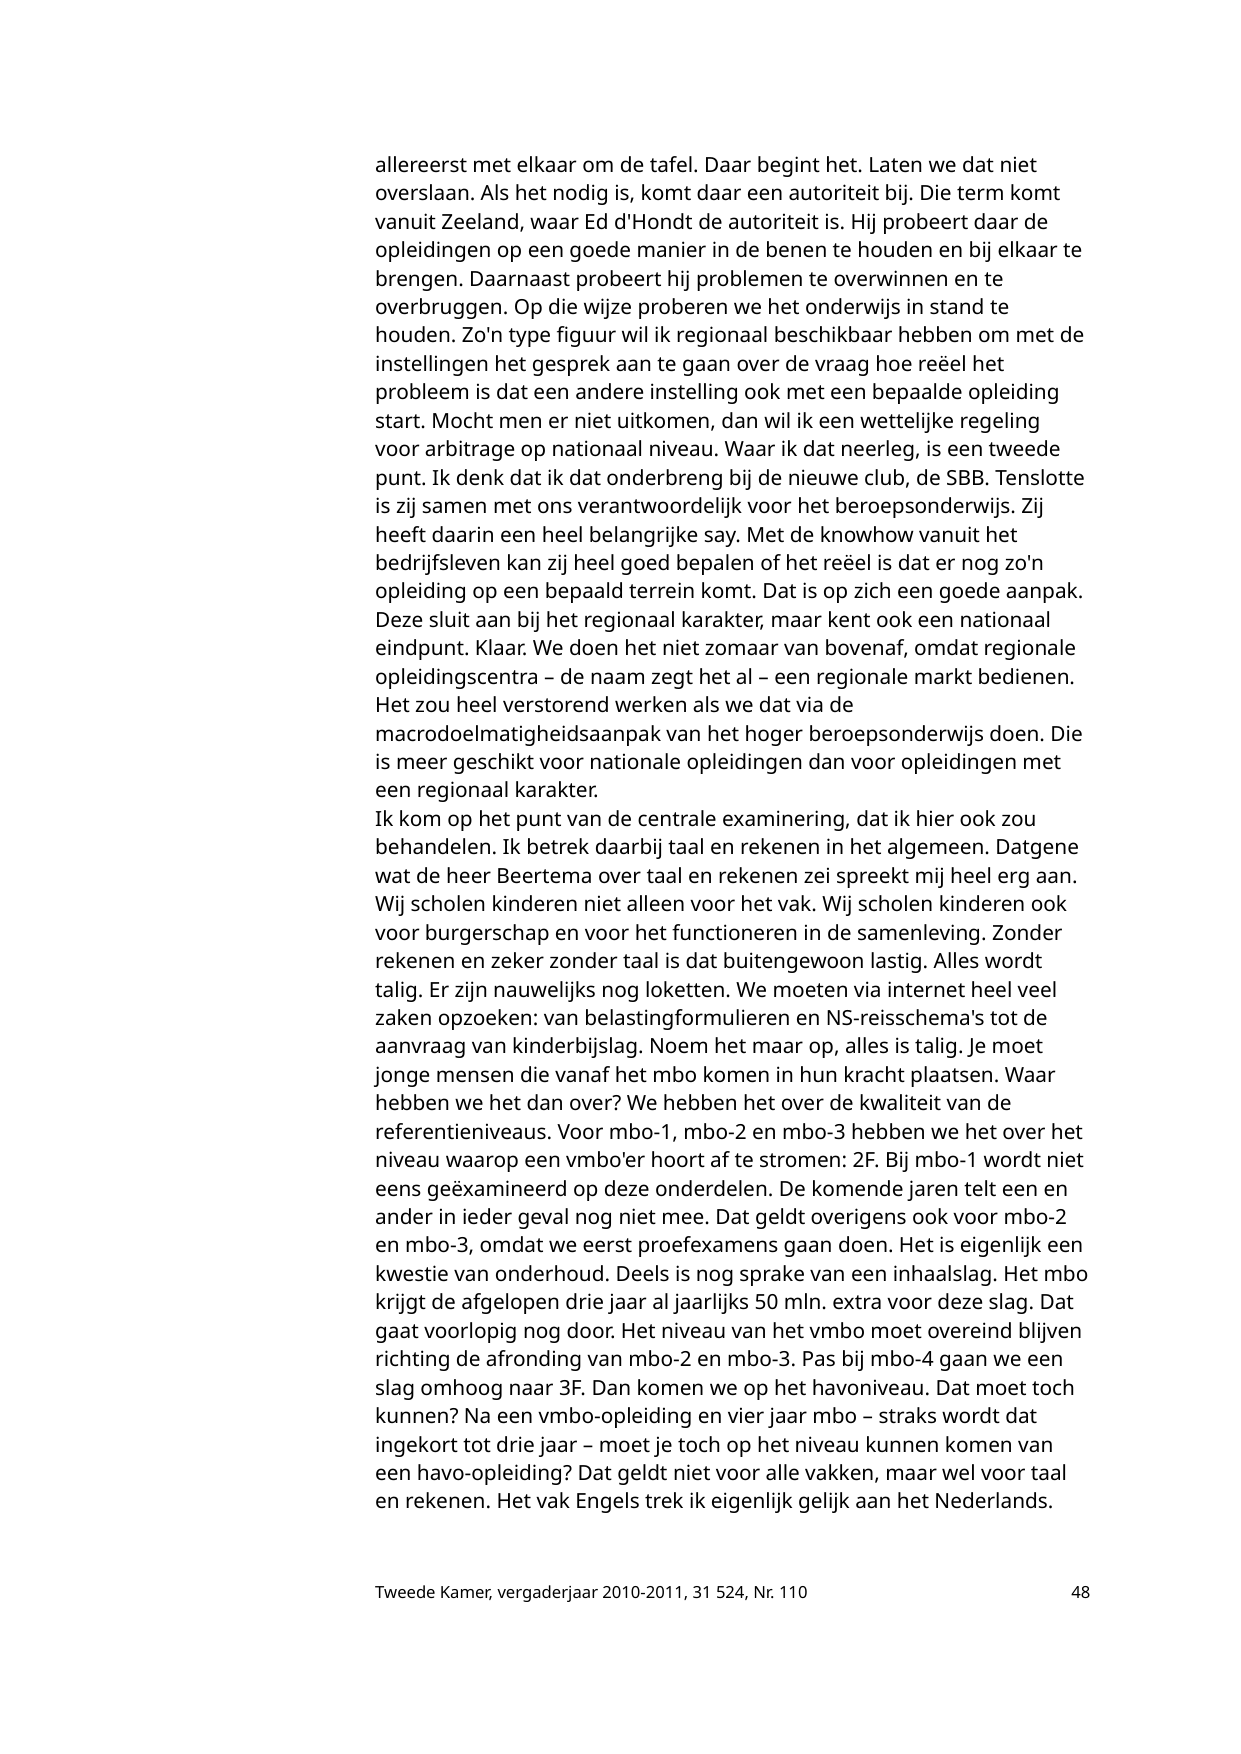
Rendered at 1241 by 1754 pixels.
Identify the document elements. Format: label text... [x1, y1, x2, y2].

text Ik kom op het punt van de centrale examinering, dat ik hier ook zou behandelen. Ik betrek daarbij taal en rekenen in het algemeen. Datgene wat de heer Beertema over taal en rekenen zei spreekt mij heel erg aan. Wij scholen kinderen niet alleen voor het vak. Wij scholen kinderen ook voor burgerschap en voor het functioneren in de samenleving. Zonder rekenen en zeker zonder taal is dat buitengewoon lastig. Alles wordt talig. Er zijn nauwelijks nog loketten. We moeten via internet heel veel zaken opzoeken: van belastingformulieren en NS-reisschema's tot de aanvraag van kinderbijslag. Noem het maar op, alles is talig. Je moet jonge mensen die vanaf het mbo komen in hun kracht plaatsen. Waar hebben we het dan over? We hebben het over de kwaliteit van de referentieniveaus. Voor mbo-1, mbo-2 en mbo-3 hebben we het over het niveau waarop een vmbo'er hoort af te stromen: 2F. Bij mbo-1 wordt niet eens geëxamineerd op deze onderdelen. De komende jaren telt een en ander in ieder geval nog niet mee. Dat geldt overigens ook voor mbo-2 en mbo-3, omdat we eerst proefexamens gaan doen. Het is eigenlijk een kwestie van onderhoud. Deels is nog sprake van een inhaalslag. Het mbo krijgt de afgelopen drie jaar al jaarlijks 50 mln. extra voor deze slag. Dat gaat voorlopig nog door. Het niveau van het vmbo moet overeind blijven richting de afronding van mbo-2 en mbo-3. Pas bij mbo-4 gaan we een slag omhoog naar 3F. Dan komen we op het havoniveau. Dat moet toch kunnen? Na een vmbo-opleiding en vier jaar mbo – straks wordt dat ingekort tot drie jaar – moet je toch op het niveau kunnen komen van een havo-opleiding? Dat geldt niet voor alle vakken, maar wel voor taal en rekenen. Het vak Engels trek ik eigenlijk gelijk aan het Nederlands. [375, 804, 1090, 1515]
text allereerst met elkaar om de tafel. Daar begint het. Laten we dat niet overslaan. Als het nodig is, komt daar een autoriteit bij. Die term komt vanuit Zeeland, waar Ed d'Hondt de autoriteit is. Hij probeert daar de opleidingen op een goede manier in de benen te houden en bij elkaar te brengen. Daarnaast probeert hij problemen te overwinnen en te overbruggen. Op die wijze proberen we het onderwijs in stand te houden. Zo'n type figuur wil ik regionaal beschikbaar hebben om met de instellingen het gesprek aan te gaan over de vraag hoe reëel het probleem is dat een andere instelling ook met een bepaalde opleiding start. Mocht men er niet uitkomen, dan wil ik een wettelijke regeling voor arbitrage op nationaal niveau. Waar ik dat neerleg, is een tweede punt. Ik denk dat ik dat onderbreng bij de nieuwe club, de SBB. Tenslotte is zij samen met ons verantwoordelijk voor het beroepsonderwijs. Zij heeft daarin een heel belangrijke say. Met de knowhow vanuit het bedrijfsleven kan zij heel goed bepalen of het reëel is dat er nog zo'n opleiding op een bepaald terrein komt. Dat is op zich een goede aanpak. Deze sluit aan bij het regionaal karakter, maar kent ook een nationaal eindpunt. Klaar. We doen het niet zomaar van bovenaf, omdat regionale opleidingscentra – de naam zegt het al – een regionale markt bedienen. Het zou heel verstorend werken als we dat via de macrodoelmatigheidsaanpak van het hoger beroepsonderwijs doen. Die is meer geschikt voor nationale opleidingen dan voor opleidingen met een regionaal karakter. [375, 150, 1090, 804]
